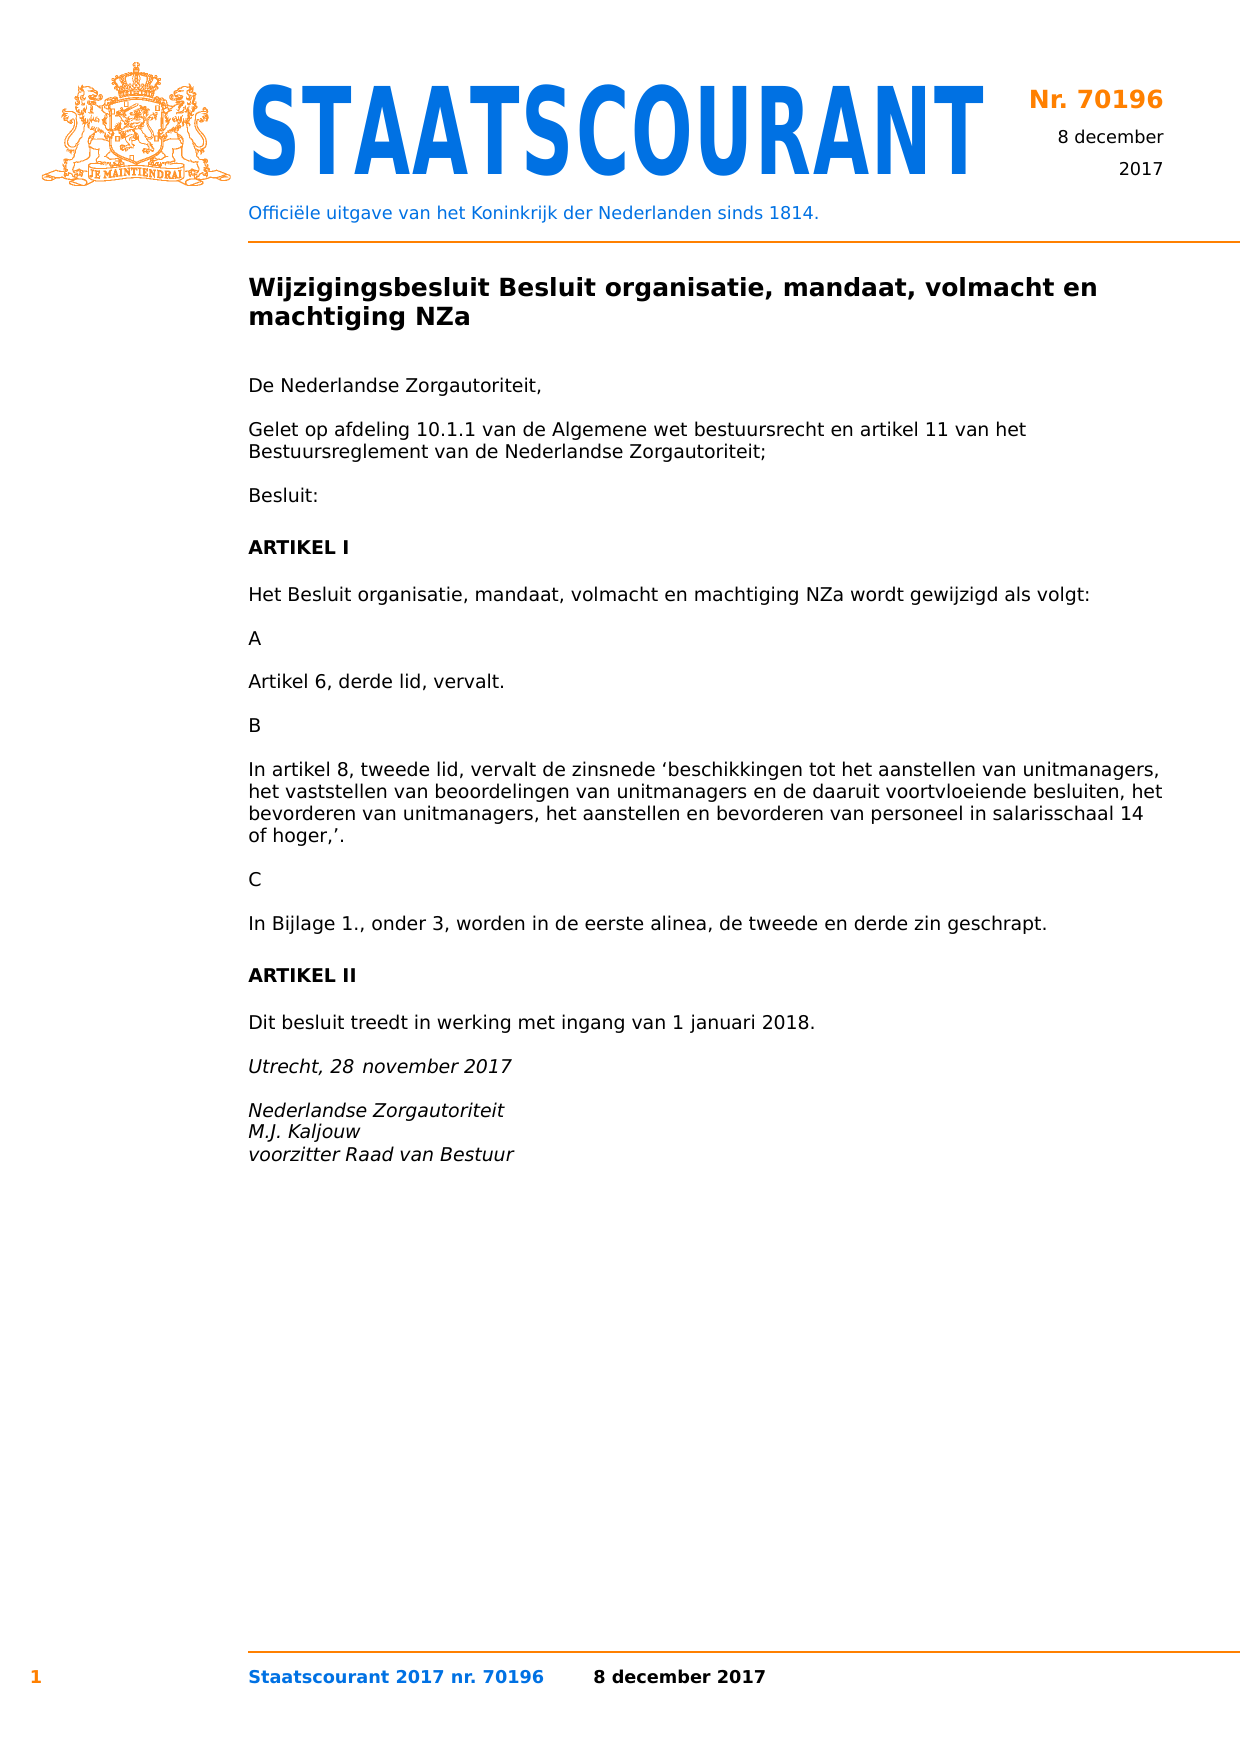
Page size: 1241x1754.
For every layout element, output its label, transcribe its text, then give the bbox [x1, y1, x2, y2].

table_cell Officiële uitgave van het Koninkrijk der Nederlanden sinds 1814. [248, 203, 1240, 241]
text B [248, 715, 1163, 737]
text Besluit: [248, 485, 1163, 507]
table_header Nr. 70196 [998, 62, 1240, 121]
text Het Besluit organisatie, mandaat, volmacht en machtiging NZa wordt gewijzigd als volgt: [248, 584, 1163, 606]
picture [41, 62, 231, 186]
text Nederlandse Zorgautoriteit M.J. Kaljouw voorzitter Raad van Bestuur [248, 1099, 1163, 1165]
table_header [25, 62, 248, 241]
text In Bijlage 1., onder 3, worden in de eerste alinea, de tweede en derde zin geschrapt. [248, 913, 1163, 935]
subtitle ARTIKEL I [248, 537, 1163, 559]
text In artikel 8, tweede lid, vervalt de zinsnede ‘beschikkingen tot het aanstellen van unitmanagers, het vaststellen van beoordelingen van unitmanagers en de daaruit voortvloeiende besluiten, het bevorderen van unitmanagers, het aanstellen en bevorderen van personeel in salarisschaal 14 of hoger,’. [248, 759, 1163, 847]
text A [248, 628, 1163, 649]
table_cell 2017 [998, 153, 1240, 203]
text Artikel 6, derde lid, vervalt. [248, 671, 1163, 693]
text Dit besluit treedt in werking met ingang van 1 januari 2018. [248, 1012, 1163, 1034]
table_header STAATSCOURANT [248, 62, 998, 203]
text Utrecht, 28 november 2017 [248, 1056, 1163, 1078]
subtitle Wijzigingsbesluit Besluit organisatie, mandaat, volmacht en machtiging NZa [248, 273, 1163, 331]
text De Nederlandse Zorgautoriteit, [248, 375, 1163, 397]
text Gelet op afdeling 10.1.1 van de Algemene wet bestuursrecht en artikel 11 van het Bestuursreglement van de Nederlandse Zorgautoriteit; [248, 419, 1163, 463]
text C [248, 869, 1163, 891]
table_cell 8 december [998, 121, 1240, 153]
subtitle ARTIKEL II [248, 965, 1163, 987]
